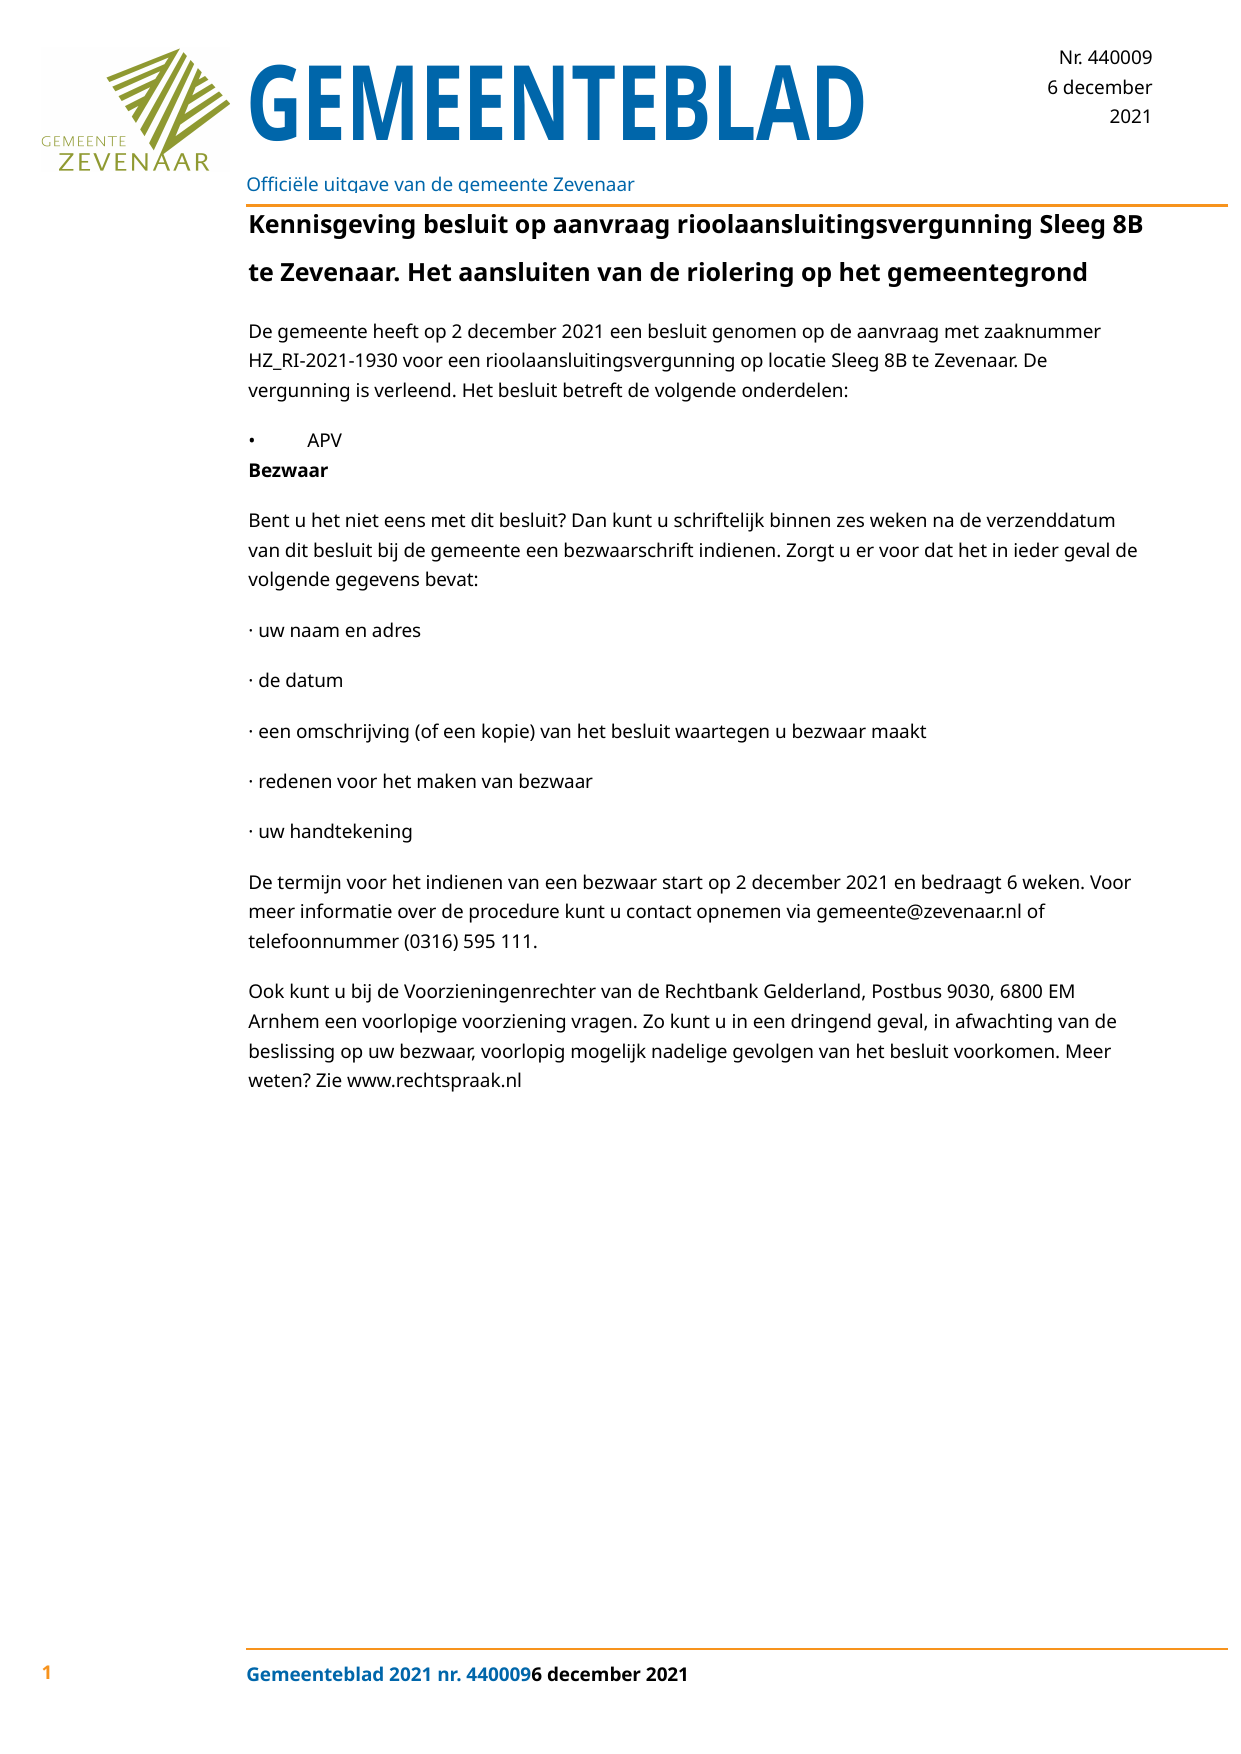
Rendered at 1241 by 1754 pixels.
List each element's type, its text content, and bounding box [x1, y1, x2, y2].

text Bent u het niet eens met dit besluit? Dan kunt u schriftelijk binnen zes weken na de verzenddatum van dit besluit bij de gemeente een bezwaarschrift indienen. Zorgt u er voor dat het in ieder geval de volgende gegevens bevat: [248, 507, 1152, 592]
text Ook kunt u bij de Voorzieningenrechter van de Rechtbank Gelderland, Postbus 9030, 6800 EM Arnhem een voorlopige voorziening vragen. Zo kunt u in een dringend geval, in afwachting van de beslissing op uw bezwaar, voorlopig mogelijk nadelige gevolgen van het besluit voorkomen. Meer weten? Zie www.rechtspraak.nl [248, 979, 1152, 1093]
list APV [248, 427, 1152, 453]
text De gemeente heeft op 2 december 2021 een besluit genomen op de aanvraag met zaaknummer HZ_RI-2021-1930 voor een rioolaansluitingsvergunning op locatie Sleeg 8B te Zevenaar. De vergunning is verleend. Het besluit betreft de volgende onderdelen: [248, 318, 1152, 403]
text Bezwaar [248, 457, 1152, 483]
text De termijn voor het indienen van een bezwaar start op 2 december 2021 en bedraagt 6 weken. Voor meer informatie over de procedure kunt u contact opnemen via gemeente@zevenaar.nl of telefoonnummer (0316) 595 111. [248, 869, 1152, 954]
text Kennisgeving besluit op aanvraag rioolaansluitingsvergunning Sleeg 8B te Zevenaar. Het aansluiten van de riolering op het gemeentegrond [248, 207, 1152, 288]
text · uw naam en adres [248, 617, 1152, 643]
picture [41, 47, 231, 172]
text · de datum [248, 667, 1152, 693]
text · een omschrijving (of een kopie) van het besluit waartegen u bezwaar maakt [248, 718, 1152, 744]
text · uw handtekening [248, 819, 1152, 844]
text · redenen voor het maken van bezwaar [248, 768, 1152, 794]
